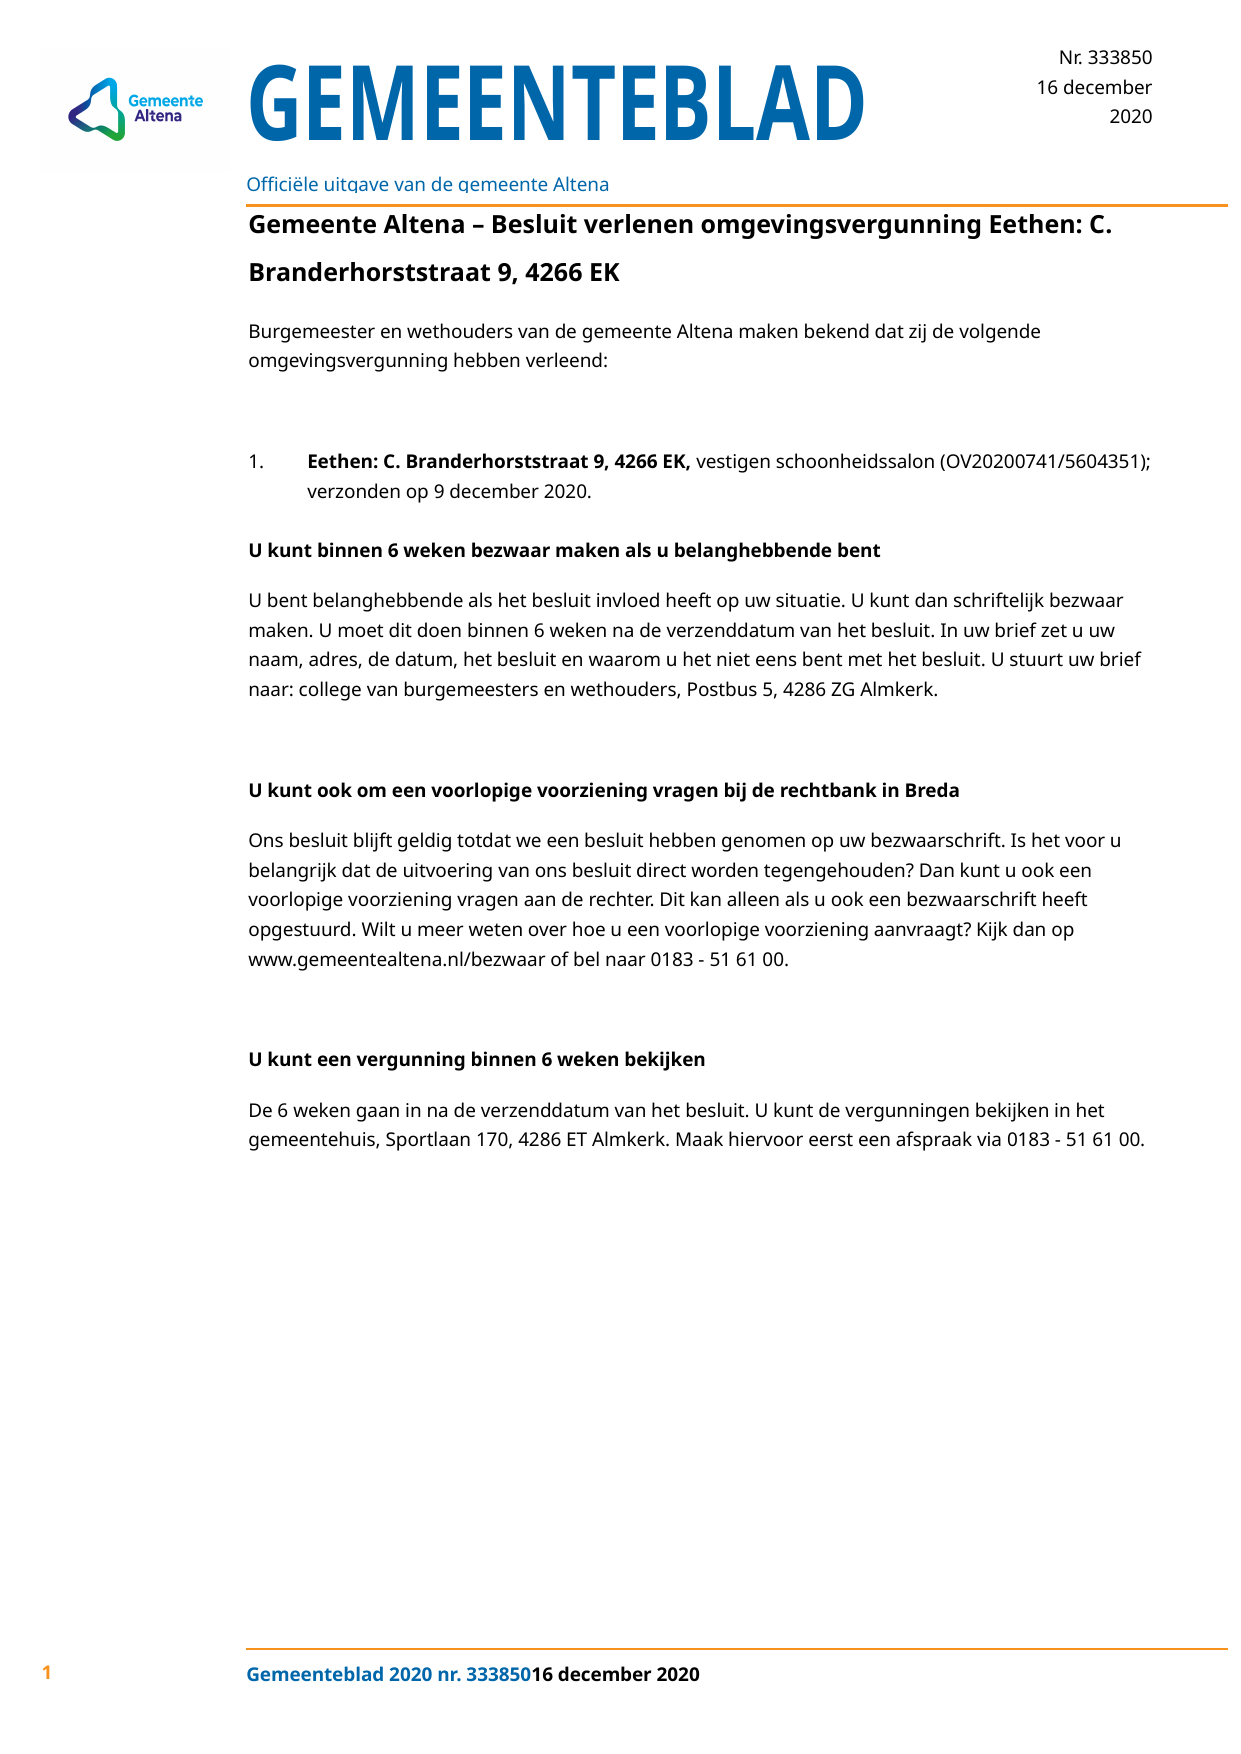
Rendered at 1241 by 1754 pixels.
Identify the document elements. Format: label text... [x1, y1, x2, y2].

text U kunt een vergunning binnen 6 weken bekijken [248, 1047, 1152, 1072]
text Burgemeester en wethouders van de gemeente Altena maken bekend dat zij de volgende omgevingsvergunning hebben verleend: [248, 318, 1152, 373]
picture [41, 47, 231, 172]
text U kunt ook om een voorlopige voorziening vragen bij de rechtbank in Breda [248, 777, 1152, 803]
text U bent belanghebbende als het besluit invloed heeft op uw situatie. U kunt dan schriftelijk bezwaar maken. U moet dit doen binnen 6 weken na de verzenddatum van het besluit. In uw brief zet u uw naam, adres, de datum, het besluit en waarom u het niet eens bent met het besluit. U stuurt uw brief naar: college van burgemeesters en wethouders, Postbus 5, 4286 ZG Almkerk. [248, 587, 1152, 702]
text De 6 weken gaan in na de verzenddatum van het besluit. U kunt de vergunningen bekijken in het gemeentehuis, Sportlaan 170, 4286 ET Almkerk. Maak hiervoor eerst een afspraak via 0183 - 51 61 00. [248, 1097, 1152, 1152]
text Ons besluit blijft geldig totdat we een besluit hebben genomen op uw bezwaarschrift. Is het voor u belangrijk dat de uitvoering van ons besluit direct worden tegengehouden? Dan kunt u ook een voorlopige voorziening vragen aan de rechter. Dit kan alleen als u ook een bezwaarschrift heeft opgestuurd. Wilt u meer weten over hoe u een voorlopige voorziening aanvraagt? Kijk dan op www.gemeentealtena.nl/bezwaar of bel naar 0183 - 51 61 00. [248, 827, 1152, 972]
text Gemeente Altena – Besluit verlenen omgevingsvergunning Eethen: C. Branderhorststraat 9, 4266 EK [248, 207, 1152, 288]
text U kunt binnen 6 weken bezwaar maken als u belanghebbende bent [248, 537, 1152, 563]
list Eethen: C. Branderhorststraat 9, 4266 EK, vestigen schoonheidssalon (OV20200741/5604351); verzonden op 9 december 2020. [248, 448, 1152, 504]
